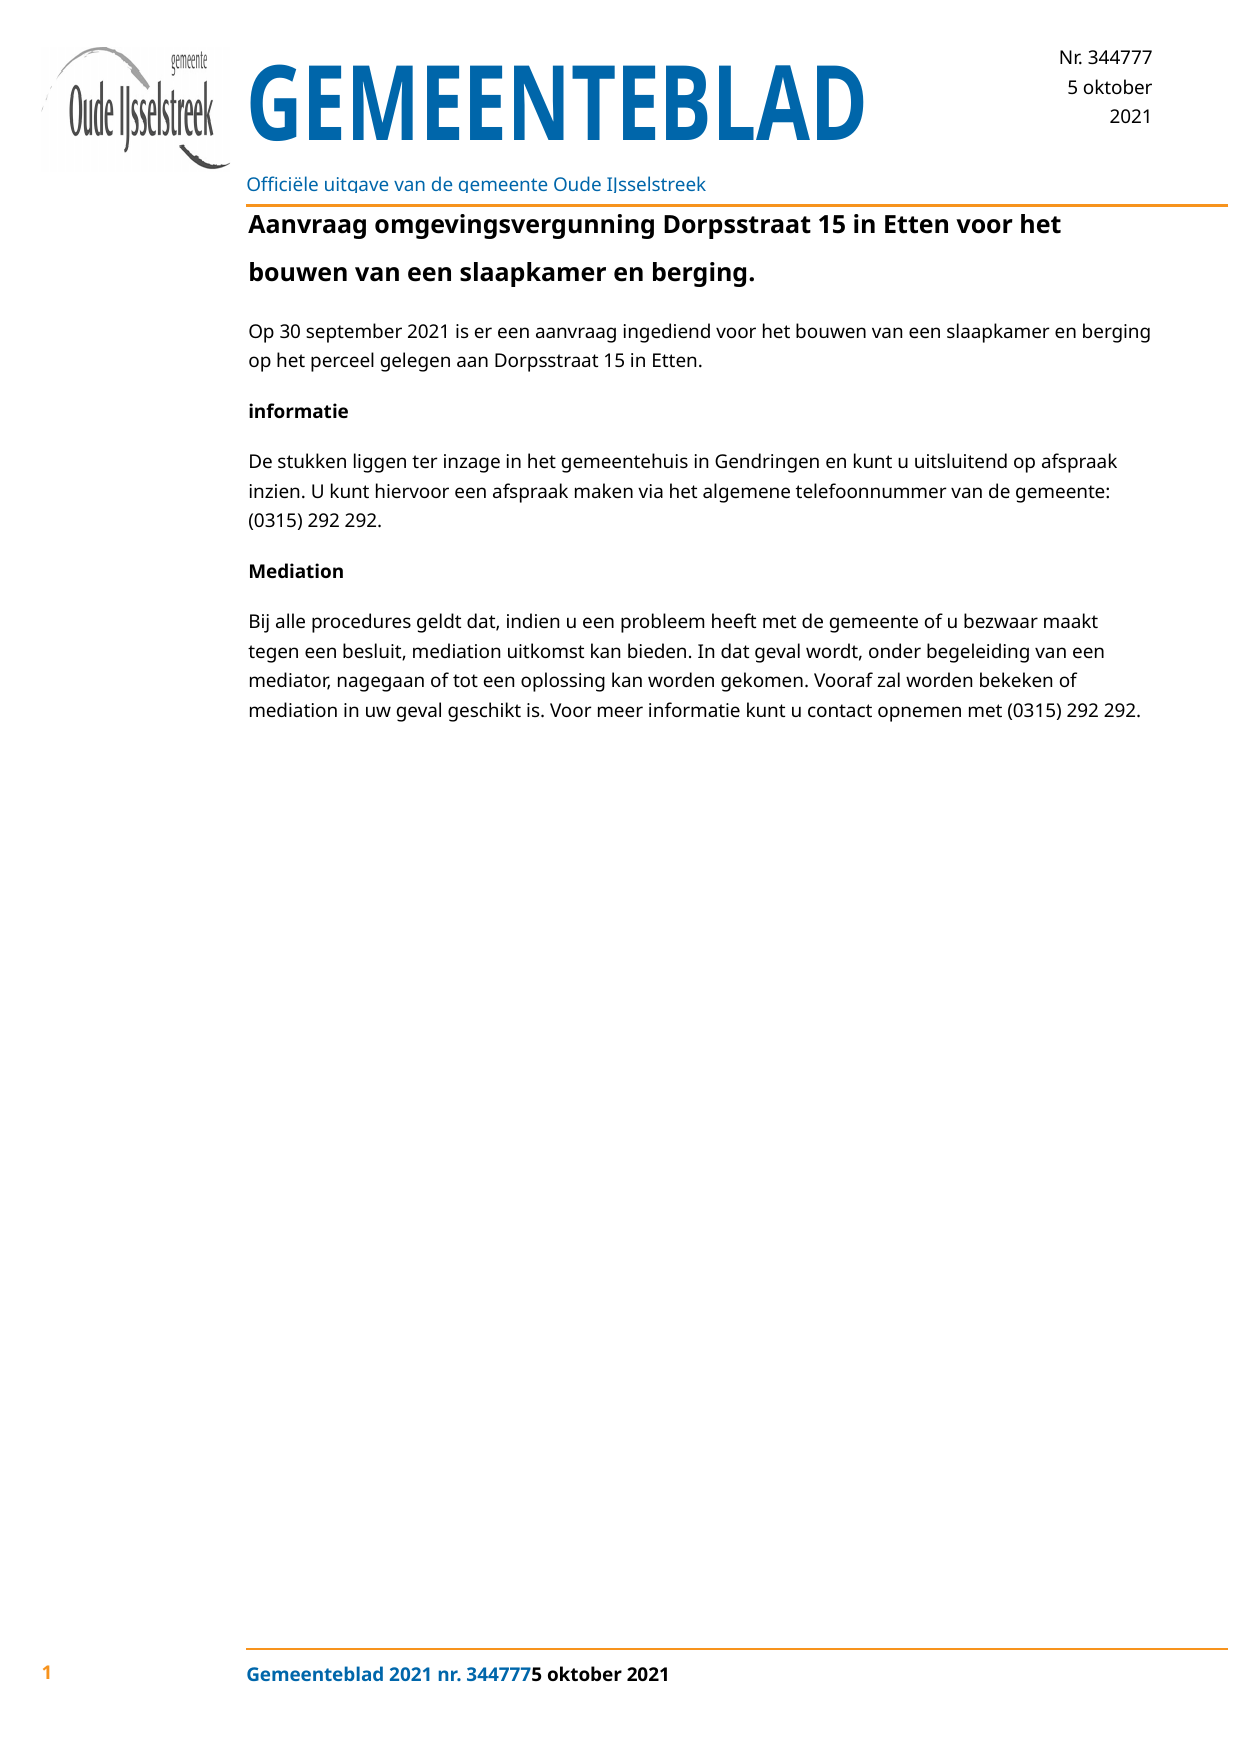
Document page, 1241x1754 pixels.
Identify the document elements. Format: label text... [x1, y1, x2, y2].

text Mediation [248, 558, 1152, 584]
text Aanvraag omgevingsvergunning Dorpsstraat 15 in Etten voor het bouwen van een slaapkamer en berging. [248, 207, 1152, 288]
text De stukken liggen ter inzage in het gemeentehuis in Gendringen en kunt u uitsluitend op afspraak inzien. U kunt hiervoor een afspraak maken via het algemene telefoonnummer van de gemeente: (0315) 292 292. [248, 448, 1152, 533]
picture [41, 47, 231, 172]
text Bij alle procedures geldt dat, indien u een probleem heeft met de gemeente of u bezwaar maakt tegen een besluit, mediation uitkomst kan bieden. In dat geval wordt, onder begeleiding van een mediator, nagegaan of tot een oplossing kan worden gekomen. Vooraf zal worden bekeken of mediation in uw geval geschikt is. Voor meer informatie kunt u contact opnemen met (0315) 292 292. [248, 608, 1152, 723]
text informatie [248, 398, 1152, 424]
text Op 30 september 2021 is er een aanvraag ingediend voor het bouwen van een slaapkamer en berging op het perceel gelegen aan Dorpsstraat 15 in Etten. [248, 318, 1152, 373]
